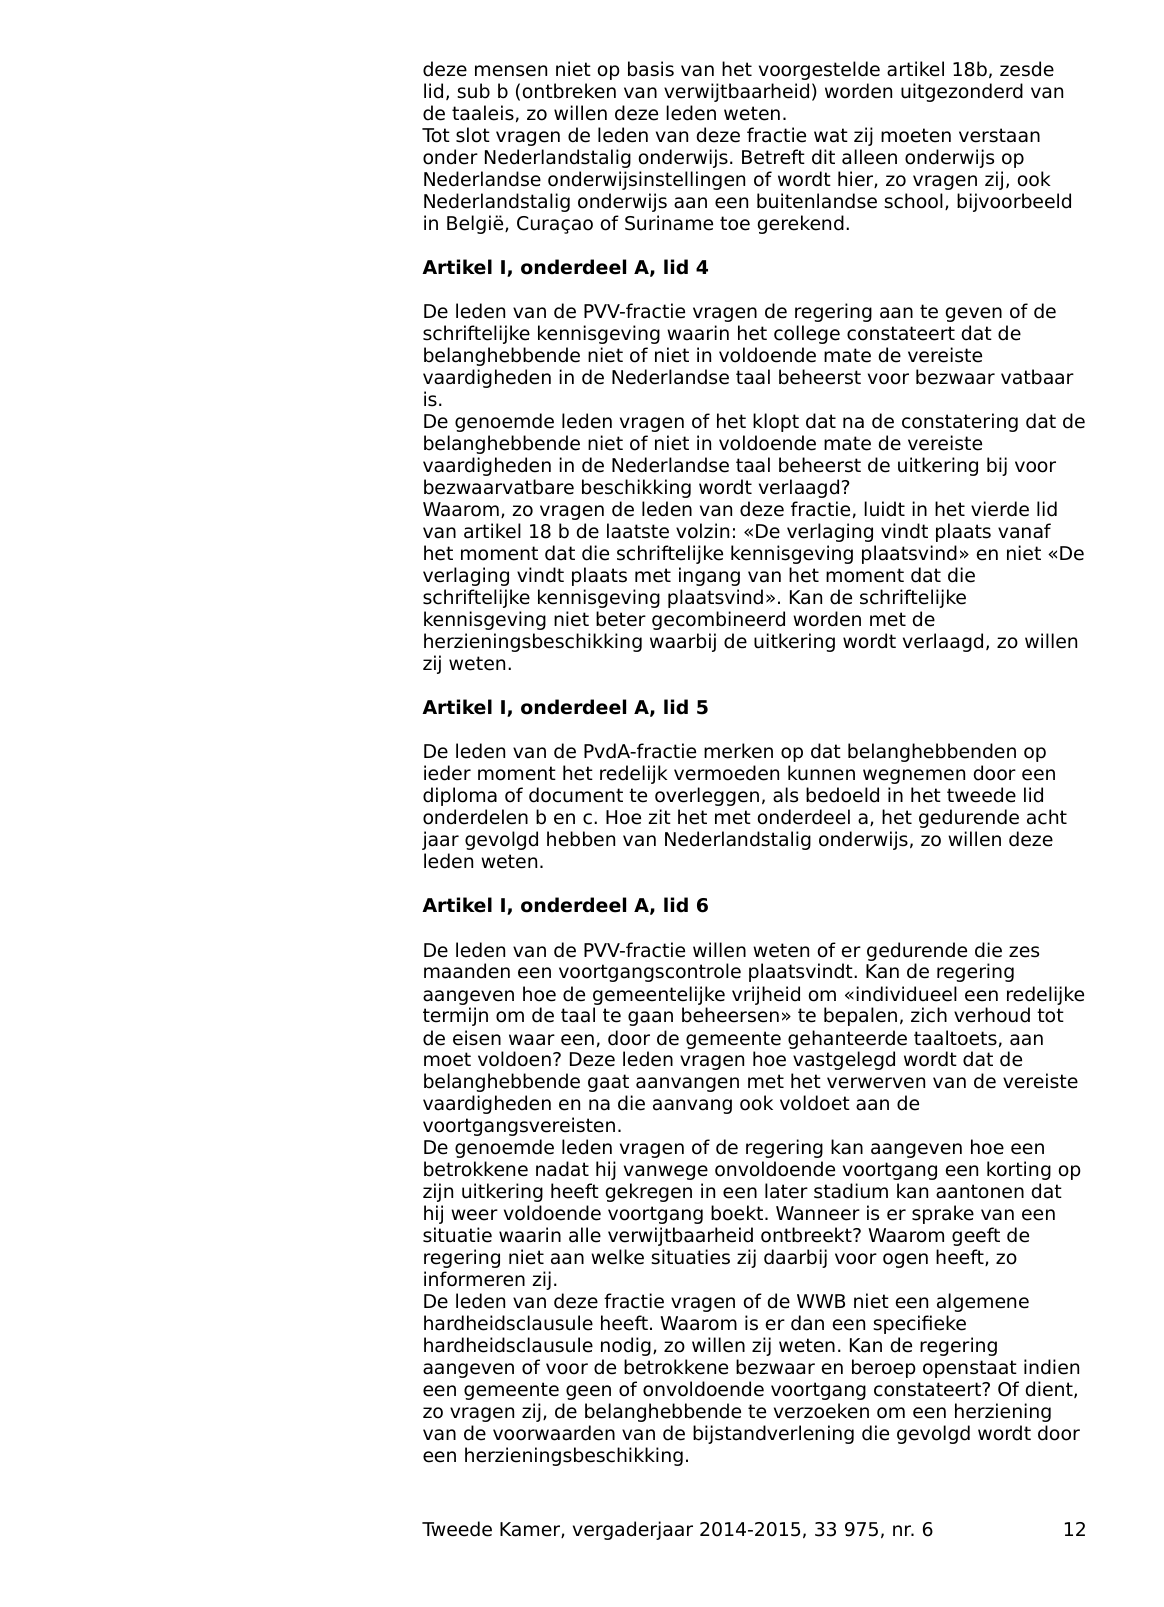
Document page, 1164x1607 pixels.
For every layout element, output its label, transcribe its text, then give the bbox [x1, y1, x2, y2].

text Tot slot vragen de leden van deze fractie wat zij moeten verstaan onder Nederlandstalig onderwijs. Betreft dit alleen onderwijs op Nederlandse onderwijsinstellingen of wordt hier, zo vragen zij, ook Nederlandstalig onderwijs aan een buitenlandse school, bijvoorbeeld in België, Curaçao of Suriname toe gerekend. [422, 125, 1087, 235]
subtitle Artikel I, onderdeel A, lid 5 [422, 697, 1087, 719]
text De leden van deze fractie vragen of de WWB niet een algemene hardheidsclausule heeft. Waarom is er dan een specifieke hardheidsclausule nodig, zo willen zij weten. Kan de regering aangeven of voor de betrokkene bezwaar en beroep openstaat indien een gemeente geen of onvoldoende voortgang constateert? Of dient, zo vragen zij, de belanghebbende te verzoeken om een herziening van de voorwaarden van de bijstandverlening die gevolgd wordt door een herzieningsbeschikking. [422, 1291, 1087, 1467]
text De leden van de PVV-fractie vragen de regering aan te geven of de schriftelijke kennisgeving waarin het college constateert dat de belanghebbende niet of niet in voldoende mate de vereiste vaardigheden in de Nederlandse taal beheerst voor bezwaar vatbaar is. [422, 301, 1087, 411]
text De genoemde leden vragen of de regering kan aangeven hoe een betrokkene nadat hij vanwege onvoldoende voortgang een korting op zijn uitkering heeft gekregen in een later stadium kan aantonen dat hij weer voldoende voortgang boekt. Wanneer is er sprake van een situatie waarin alle verwijtbaarheid ontbreekt? Waarom geeft de regering niet aan welke situaties zij daarbij voor ogen heeft, zo informeren zij. [422, 1137, 1087, 1291]
text Waarom, zo vragen de leden van deze fractie, luidt in het vierde lid van artikel 18 b de laatste volzin: «De verlaging vindt plaats vanaf het moment dat die schriftelijke kennisgeving plaatsvind» en niet «De verlaging vindt plaats met ingang van het moment dat die schriftelijke kennisgeving plaatsvind». Kan de schriftelijke kennisgeving niet beter gecombineerd worden met de herzieningsbeschikking waarbij de uitkering wordt verlaagd, zo willen zij weten. [422, 499, 1087, 675]
text De genoemde leden vragen of het klopt dat na de constatering dat de belanghebbende niet of niet in voldoende mate de vereiste vaardigheden in de Nederlandse taal beheerst de uitkering bij voor bezwaarvatbare beschikking wordt verlaagd? [422, 411, 1087, 499]
text De leden van de PvdA-fractie merken op dat belanghebbenden op ieder moment het redelijk vermoeden kunnen wegnemen door een diploma of document te overleggen, als bedoeld in het tweede lid onderdelen b en c. Hoe zit het met onderdeel a, het gedurende acht jaar gevolgd hebben van Nederlandstalig onderwijs, zo willen deze leden weten. [422, 741, 1087, 873]
text deze mensen niet op basis van het voorgestelde artikel 18b, zesde lid, sub b (ontbreken van verwijtbaarheid) worden uitgezonderd van de taaleis, zo willen deze leden weten. [422, 59, 1087, 125]
subtitle Artikel I, onderdeel A, lid 6 [422, 895, 1087, 917]
subtitle Artikel I, onderdeel A, lid 4 [422, 257, 1087, 279]
text De leden van de PVV-fractie willen weten of er gedurende die zes maanden een voortgangscontrole plaatsvindt. Kan de regering aangeven hoe de gemeentelijke vrijheid om «individueel een redelijke termijn om de taal te gaan beheersen» te bepalen, zich verhoud tot de eisen waar een, door de gemeente gehanteerde taaltoets, aan moet voldoen? Deze leden vragen hoe vastgelegd wordt dat de belanghebbende gaat aanvangen met het verwerven van de vereiste vaardigheden en na die aanvang ook voldoet aan de voortgangsvereisten. [422, 939, 1087, 1137]
